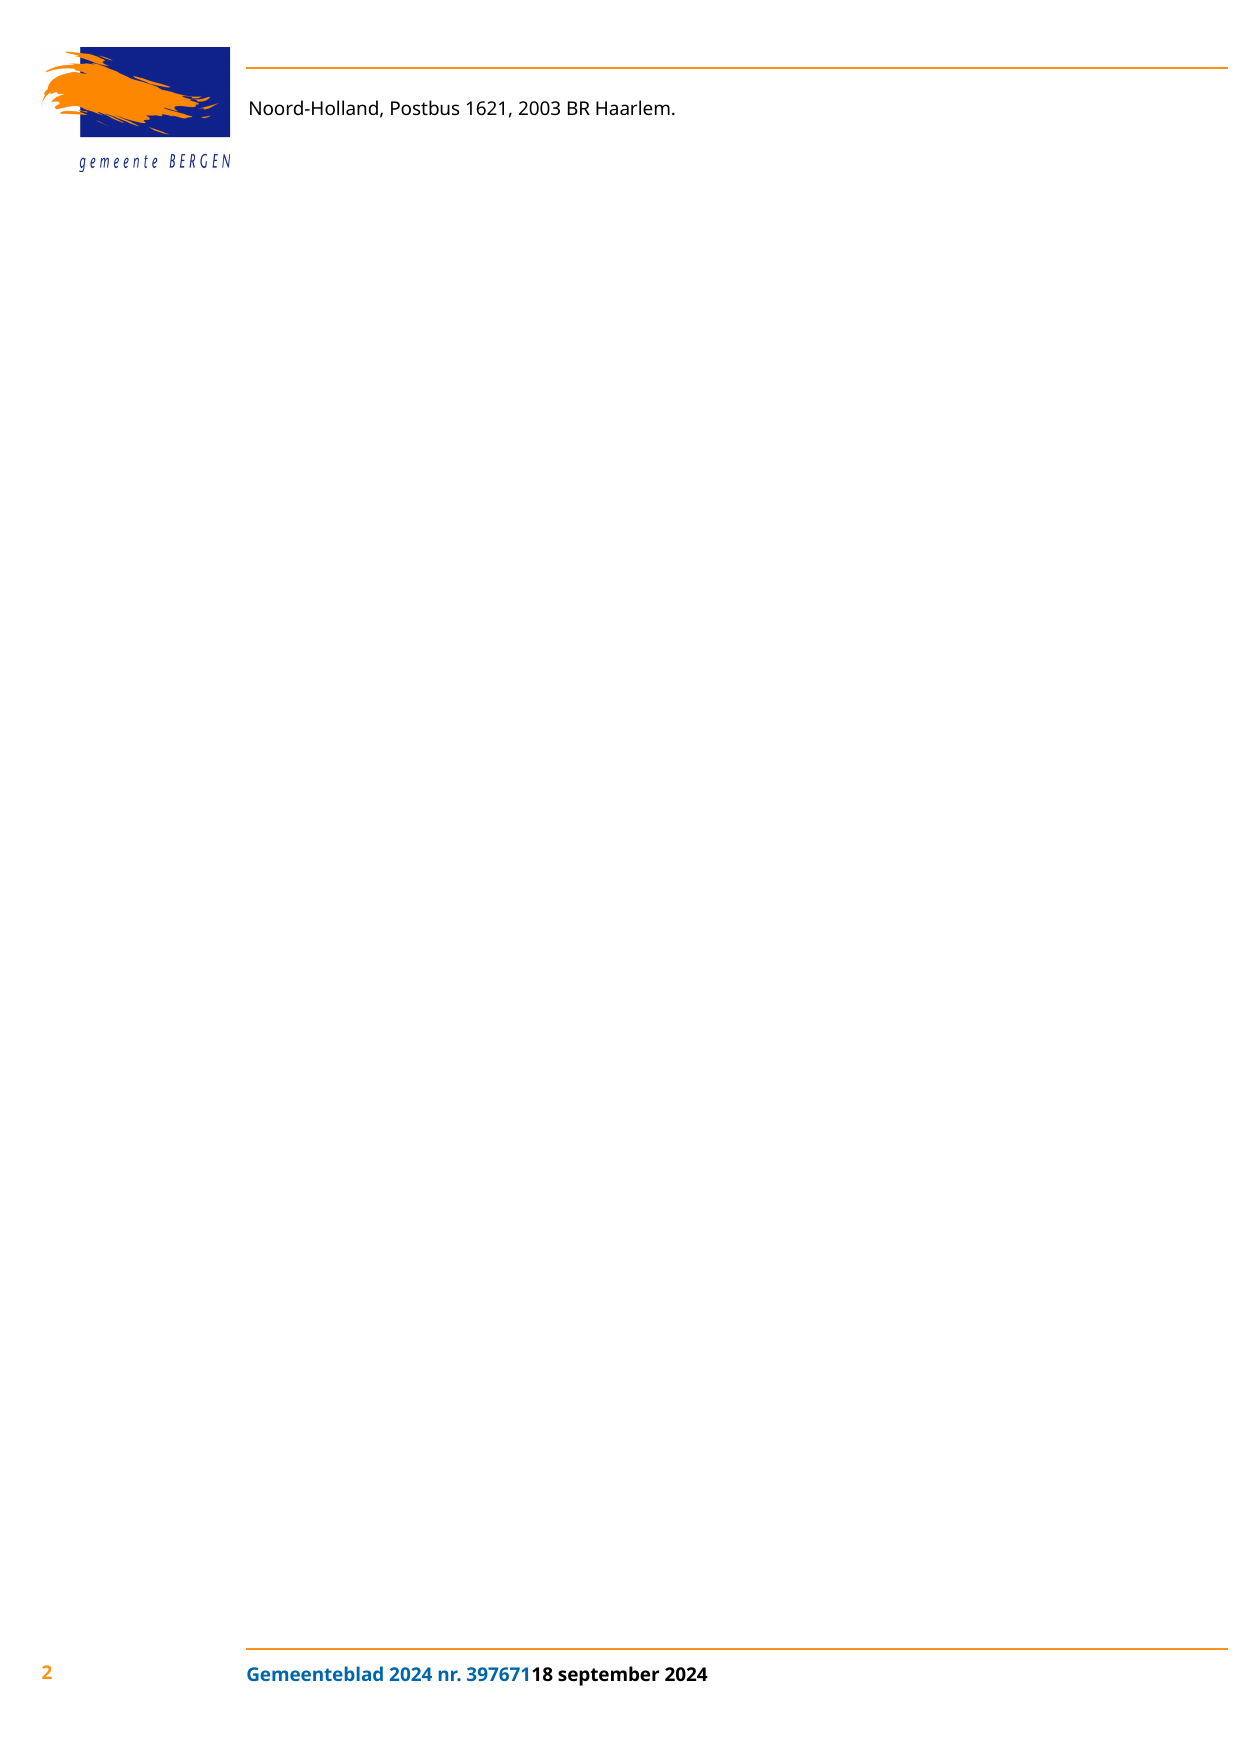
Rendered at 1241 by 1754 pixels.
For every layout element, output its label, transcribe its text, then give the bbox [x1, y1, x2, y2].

picture [41, 47, 231, 172]
text Noord-Holland, Postbus 1621, 2003 BR Haarlem. [248, 95, 1152, 121]
